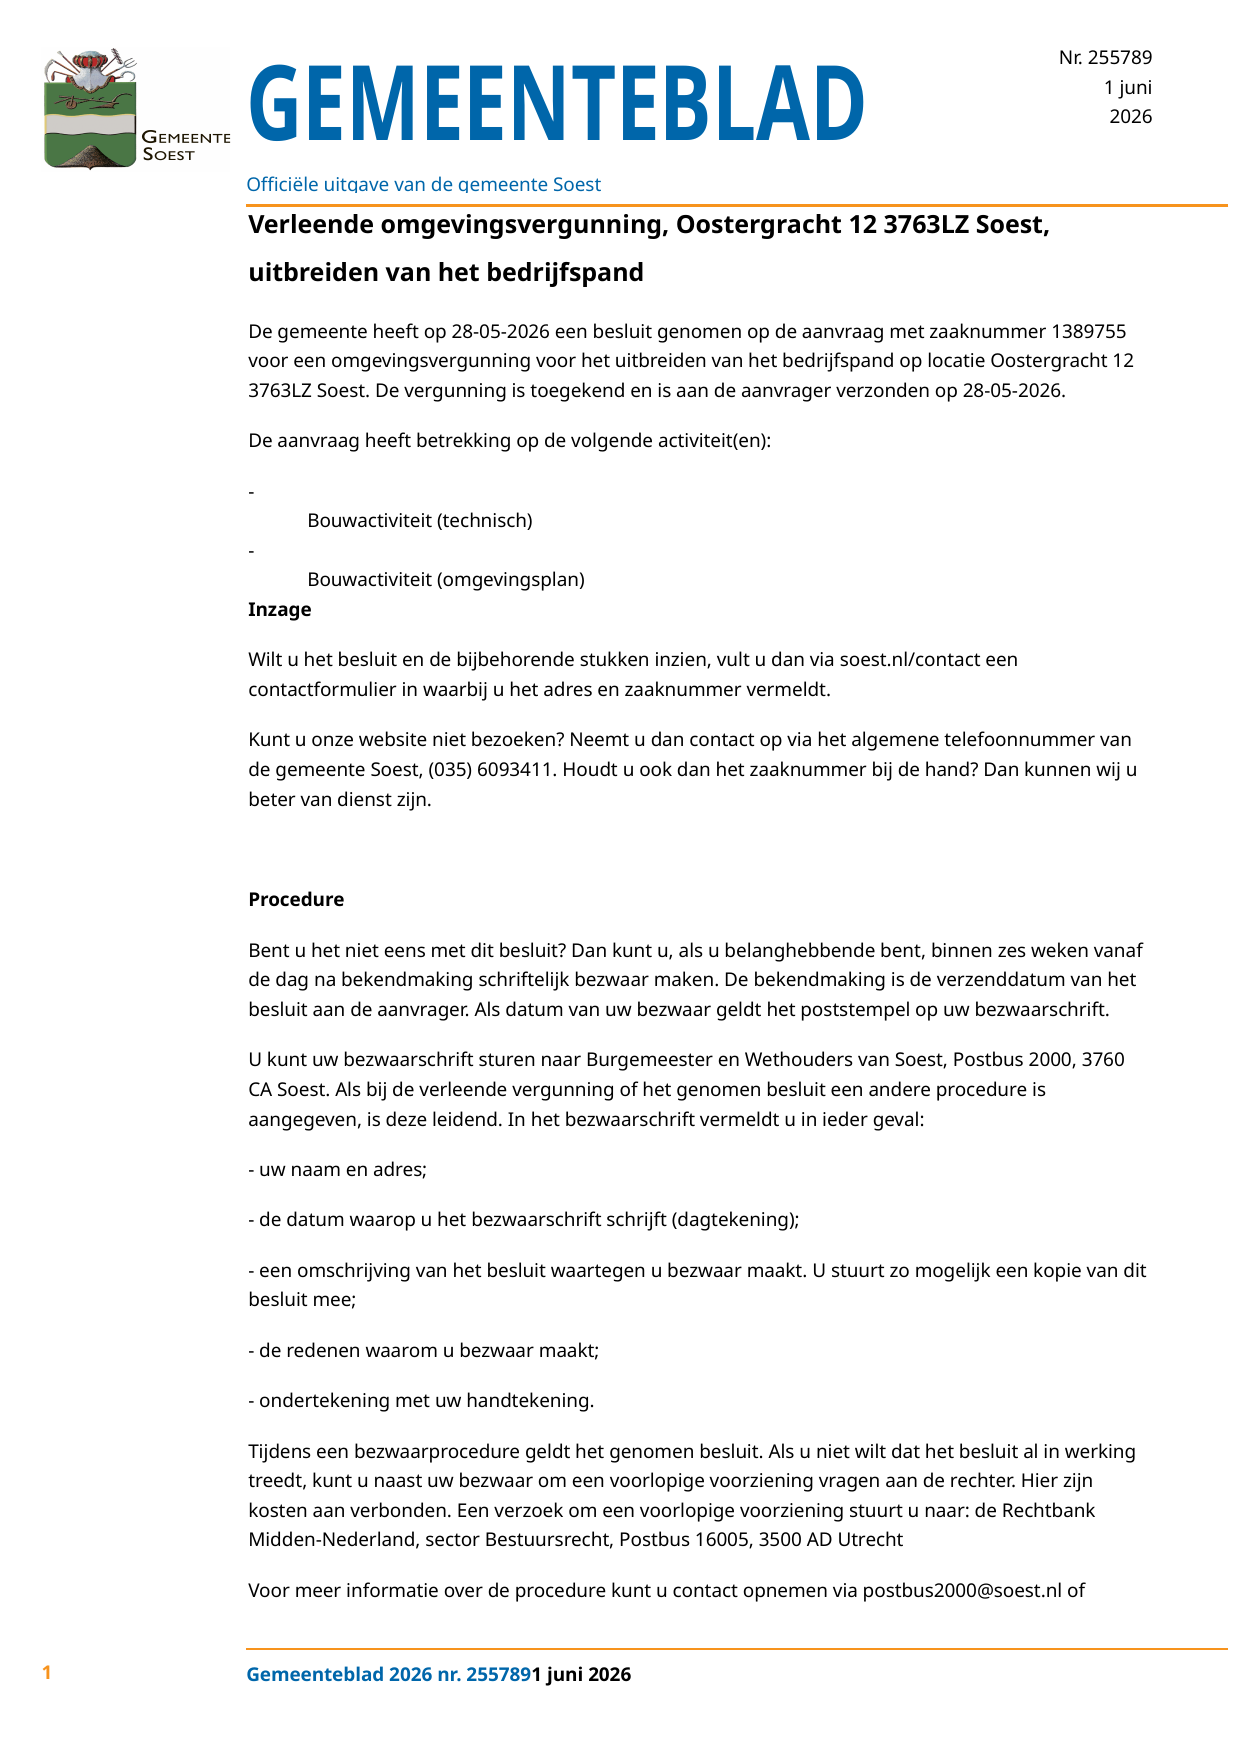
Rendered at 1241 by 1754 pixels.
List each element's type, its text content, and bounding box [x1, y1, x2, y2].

picture [41, 47, 231, 172]
text Kunt u onze website niet bezoeken? Neemt u dan contact op via het algemene telefoonnummer van de gemeente Soest, (035) 6093411. Houdt u ook dan het zaaknummer bij de hand? Dan kunnen wij u beter van dienst zijn. [248, 727, 1152, 812]
text - uw naam en adres; [248, 1156, 1152, 1182]
list Bouwactiviteit (technisch) [248, 507, 1152, 533]
text Tijdens een bezwaarprocedure geldt het genomen besluit. Als u niet wilt dat het besluit al in werking treedt, kunt u naast uw bezwaar om een voorlopige voorziening vragen aan de rechter. Hier zijn kosten aan verbonden. Een verzoek om een voorlopige voorziening stuurt u naar: de Rechtbank Midden-Nederland, sector Bestuursrecht, Postbus 16005, 3500 AD Utrecht [248, 1438, 1152, 1552]
text Procedure [248, 887, 1152, 912]
text - de redenen waarom u bezwaar maakt; [248, 1337, 1152, 1363]
text Wilt u het besluit en de bijbehorende stukken inzien, vult u dan via soest.nl/contact een contactformulier in waarbij u het adres en zaaknummer vermeldt. [248, 647, 1152, 702]
text - een omschrijving van het besluit waartegen u bezwaar maakt. U stuurt zo mogelijk een kopie van dit besluit mee; [248, 1257, 1152, 1312]
list Bouwactiviteit (omgevingsplan) [248, 567, 1152, 592]
text Inzage [248, 596, 1152, 622]
text Voor meer informatie over de procedure kunt u contact opnemen via postbus2000@soest.nl of [248, 1577, 1152, 1603]
text - de datum waarop u het bezwaarschrift schrijft (dagtekening); [248, 1207, 1152, 1232]
text - ondertekening met uw handtekening. [248, 1387, 1152, 1413]
text Bent u het niet eens met dit besluit? Dan kunt u, als u belanghebbende bent, binnen zes weken vanaf de dag na bekendmaking schriftelijk bezwaar maken. De bekendmaking is de verzenddatum van het besluit aan de aanvrager. Als datum van uw bezwaar geldt het poststempel op uw bezwaarschrift. [248, 937, 1152, 1022]
text Verleende omgevingsvergunning, Oostergracht 12 3763LZ Soest, uitbreiden van het bedrijfspand [248, 207, 1152, 288]
text De gemeente heeft op 28-05-2026 een besluit genomen op de aanvraag met zaaknummer 1389755 voor een omgevingsvergunning voor het uitbreiden van het bedrijfspand op locatie Oostergracht 12 3763LZ Soest. De vergunning is toegekend en is aan de aanvrager verzonden op 28-05-2026. [248, 318, 1152, 403]
text U kunt uw bezwaarschrift sturen naar Burgemeester en Wethouders van Soest, Postbus 2000, 3760 CA Soest. Als bij de verleende vergunning of het genomen besluit een andere procedure is aangegeven, is deze leidend. In het bezwaarschrift vermeldt u in ieder geval: [248, 1047, 1152, 1132]
text De aanvraag heeft betrekking op de volgende activiteit(en): [248, 427, 1152, 453]
